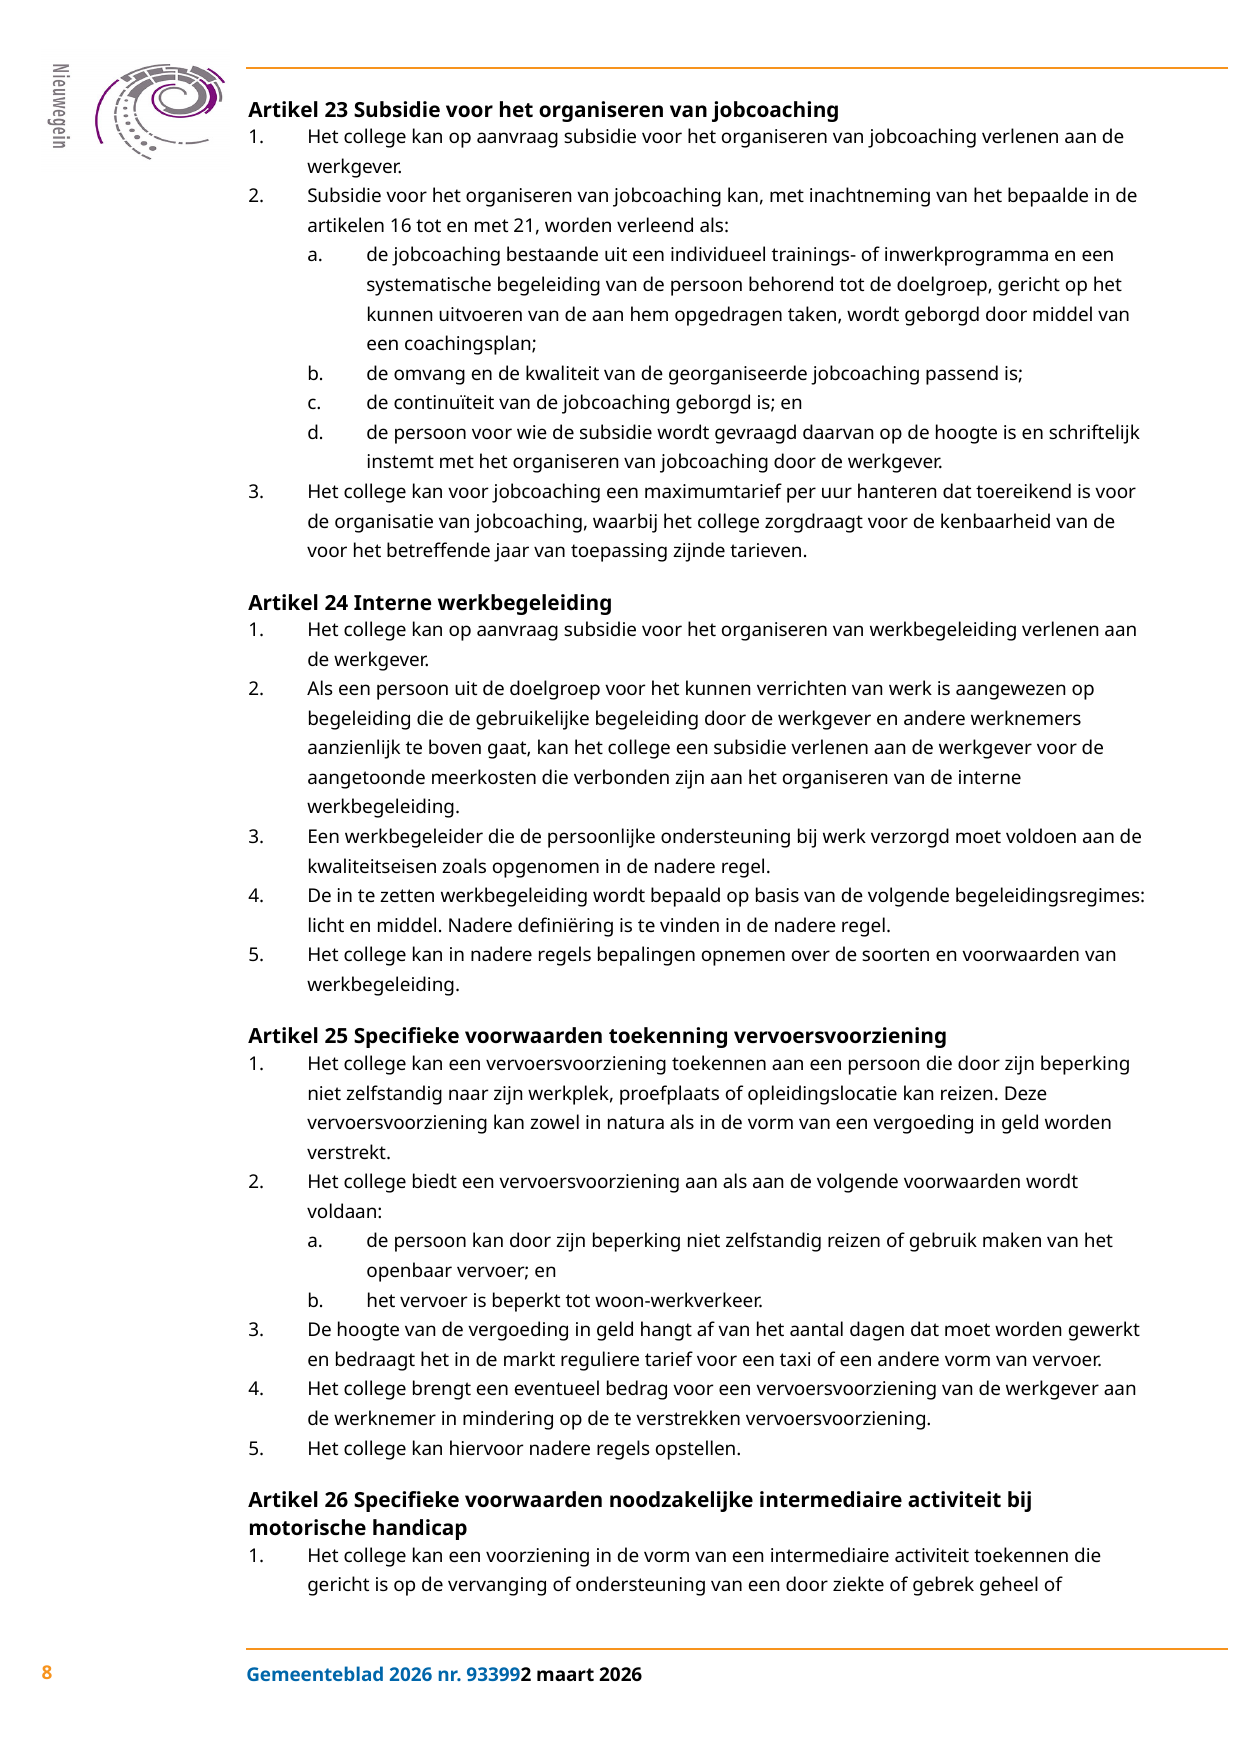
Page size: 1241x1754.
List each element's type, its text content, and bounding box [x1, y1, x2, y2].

list Het college kan hiervoor nadere regels opstellen. [248, 1435, 1152, 1460]
list Het college kan op aanvraag subsidie voor het organiseren van jobcoaching verlenen aan de werkgever. [248, 123, 1152, 178]
list de persoon kan door zijn beperking niet zelfstandig reizen of gebruik maken van het openbaar vervoer; en [307, 1228, 1152, 1283]
list Het college kan in nadere regels bepalingen opnemen over de soorten en voorwaarden van werkbegeleiding. [248, 942, 1152, 997]
list Het college kan een vervoersvoorziening toekennen aan een persoon die door zijn beperking niet zelfstandig naar zijn werkplek, proefplaats of opleidingslocatie kan reizen. Deze vervoersvoorziening kan zowel in natura als in de vorm van een vergoeding in geld worden verstrekt. [248, 1050, 1152, 1164]
list Het college brengt een eventueel bedrag voor een vervoersvoorziening van de werkgever aan de werknemer in mindering op de te verstrekken vervoersvoorziening. [248, 1376, 1152, 1431]
list de persoon voor wie de subsidie wordt gevraagd daarvan op de hoogte is en schriftelijk instemt met het organiseren van jobcoaching door de werkgever. [307, 419, 1152, 474]
list De hoogte van de vergoeding in geld hangt af van het aantal dagen dat moet worden gewerkt en bedraagt het in de markt reguliere tarief voor een taxi of een andere vorm van vervoer. [248, 1316, 1152, 1372]
list Als een persoon uit de doelgroep voor het kunnen verrichten van werk is aangewezen op begeleiding die de gebruikelijke begeleiding door de werkgever en andere werknemers aanzienlijk te boven gaat, kan het college een subsidie verlenen aan de werkgever voor de aangetoonde meerkosten die verbonden zijn aan het organiseren van de interne werkbegeleiding. [248, 675, 1152, 819]
list Subsidie voor het organiseren van jobcoaching kan, met inachtneming van het bepaalde in de artikelen 16 tot en met 21, worden verleend als: [248, 182, 1152, 238]
list de continuïteit van de jobcoaching geborgd is; en [307, 389, 1152, 415]
text Artikel 25 Specifieke voorwaarden toekenning vervoersvoorziening [248, 1022, 1152, 1050]
list het vervoer is beperkt tot woon-werkverkeer. [307, 1287, 1152, 1312]
list De in te zetten werkbegeleiding wordt bepaald op basis van de volgende begeleidingsregimes: licht en middel. Nadere definiëring is te vinden in de nadere regel. [248, 882, 1152, 938]
list Het college kan een voorziening in de vorm van een intermediaire activiteit toekennen die gericht is op de vervanging of ondersteuning van een door ziekte of gebrek geheel of [248, 1542, 1152, 1597]
text Artikel 24 Interne werkbegeleiding [248, 588, 1152, 616]
list Het college kan op aanvraag subsidie voor het organiseren van werkbegeleiding verlenen aan de werkgever. [248, 616, 1152, 672]
list Het college biedt een vervoersvoorziening aan als aan de volgende voorwaarden wordt voldaan: [248, 1168, 1152, 1224]
picture [41, 47, 231, 172]
text Artikel 26 Specifieke voorwaarden noodzakelijke intermediaire activiteit bij motorische handicap [248, 1485, 1152, 1542]
list Een werkbegeleider die de persoonlijke ondersteuning bij werk verzorgd moet voldoen aan de kwaliteitseisen zoals opgenomen in de nadere regel. [248, 823, 1152, 879]
list Het college kan voor jobcoaching een maximumtarief per uur hanteren dat toereikend is voor de organisatie van jobcoaching, waarbij het college zorgdraagt voor de kenbaarheid van de voor het betreffende jaar van toepassing zijnde tarieven. [248, 478, 1152, 563]
text Artikel 23 Subsidie voor het organiseren van jobcoaching [248, 95, 1152, 123]
list de jobcoaching bestaande uit een individueel trainings- of inwerkprogramma en een systematische begeleiding van de persoon behorend tot de doelgroep, gericht op het kunnen uitvoeren van de aan hem opgedragen taken, wordt geborgd door middel van een coachingsplan; [307, 242, 1152, 356]
list de omvang en de kwaliteit van de georganiseerde jobcoaching passend is; [307, 360, 1152, 386]
